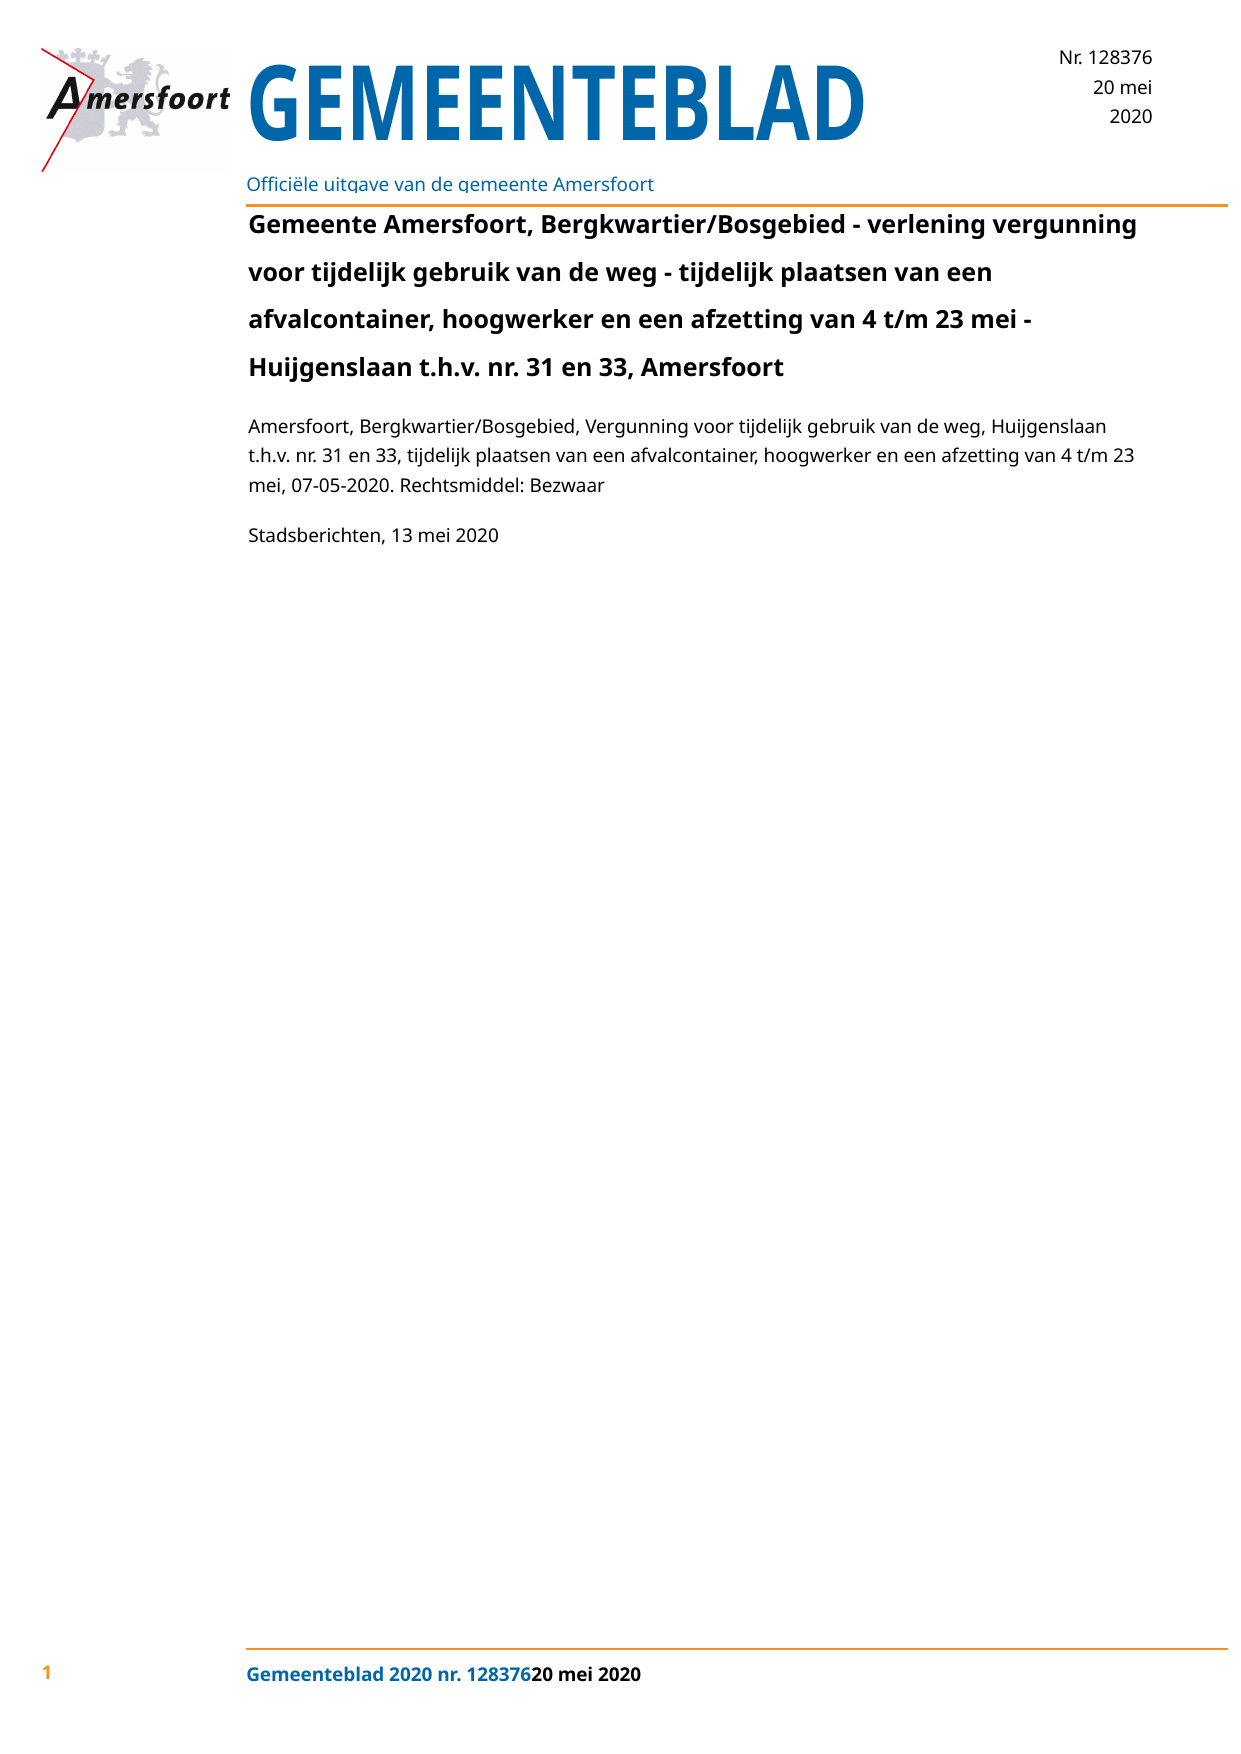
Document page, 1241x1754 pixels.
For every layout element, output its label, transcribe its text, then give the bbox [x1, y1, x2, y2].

text Amersfoort, Bergkwartier/Bosgebied, Vergunning voor tijdelijk gebruik van de weg, Huijgenslaan t.h.v. nr. 31 en 33, tijdelijk plaatsen van een afvalcontainer, hoogwerker en een afzetting van 4 t/m 23 mei, 07-05-2020. Rechtsmiddel: Bezwaar [248, 413, 1152, 498]
text Gemeente Amersfoort, Bergkwartier/Bosgebied - verlening vergunning voor tijdelijk gebruik van de weg - tijdelijk plaatsen van een afvalcontainer, hoogwerker en een afzetting van 4 t/m 23 mei - Huijgenslaan t.h.v. nr. 31 en 33, Amersfoort [248, 207, 1152, 384]
text Stadsberichten, 13 mei 2020 [248, 523, 1152, 548]
picture [41, 47, 231, 172]
